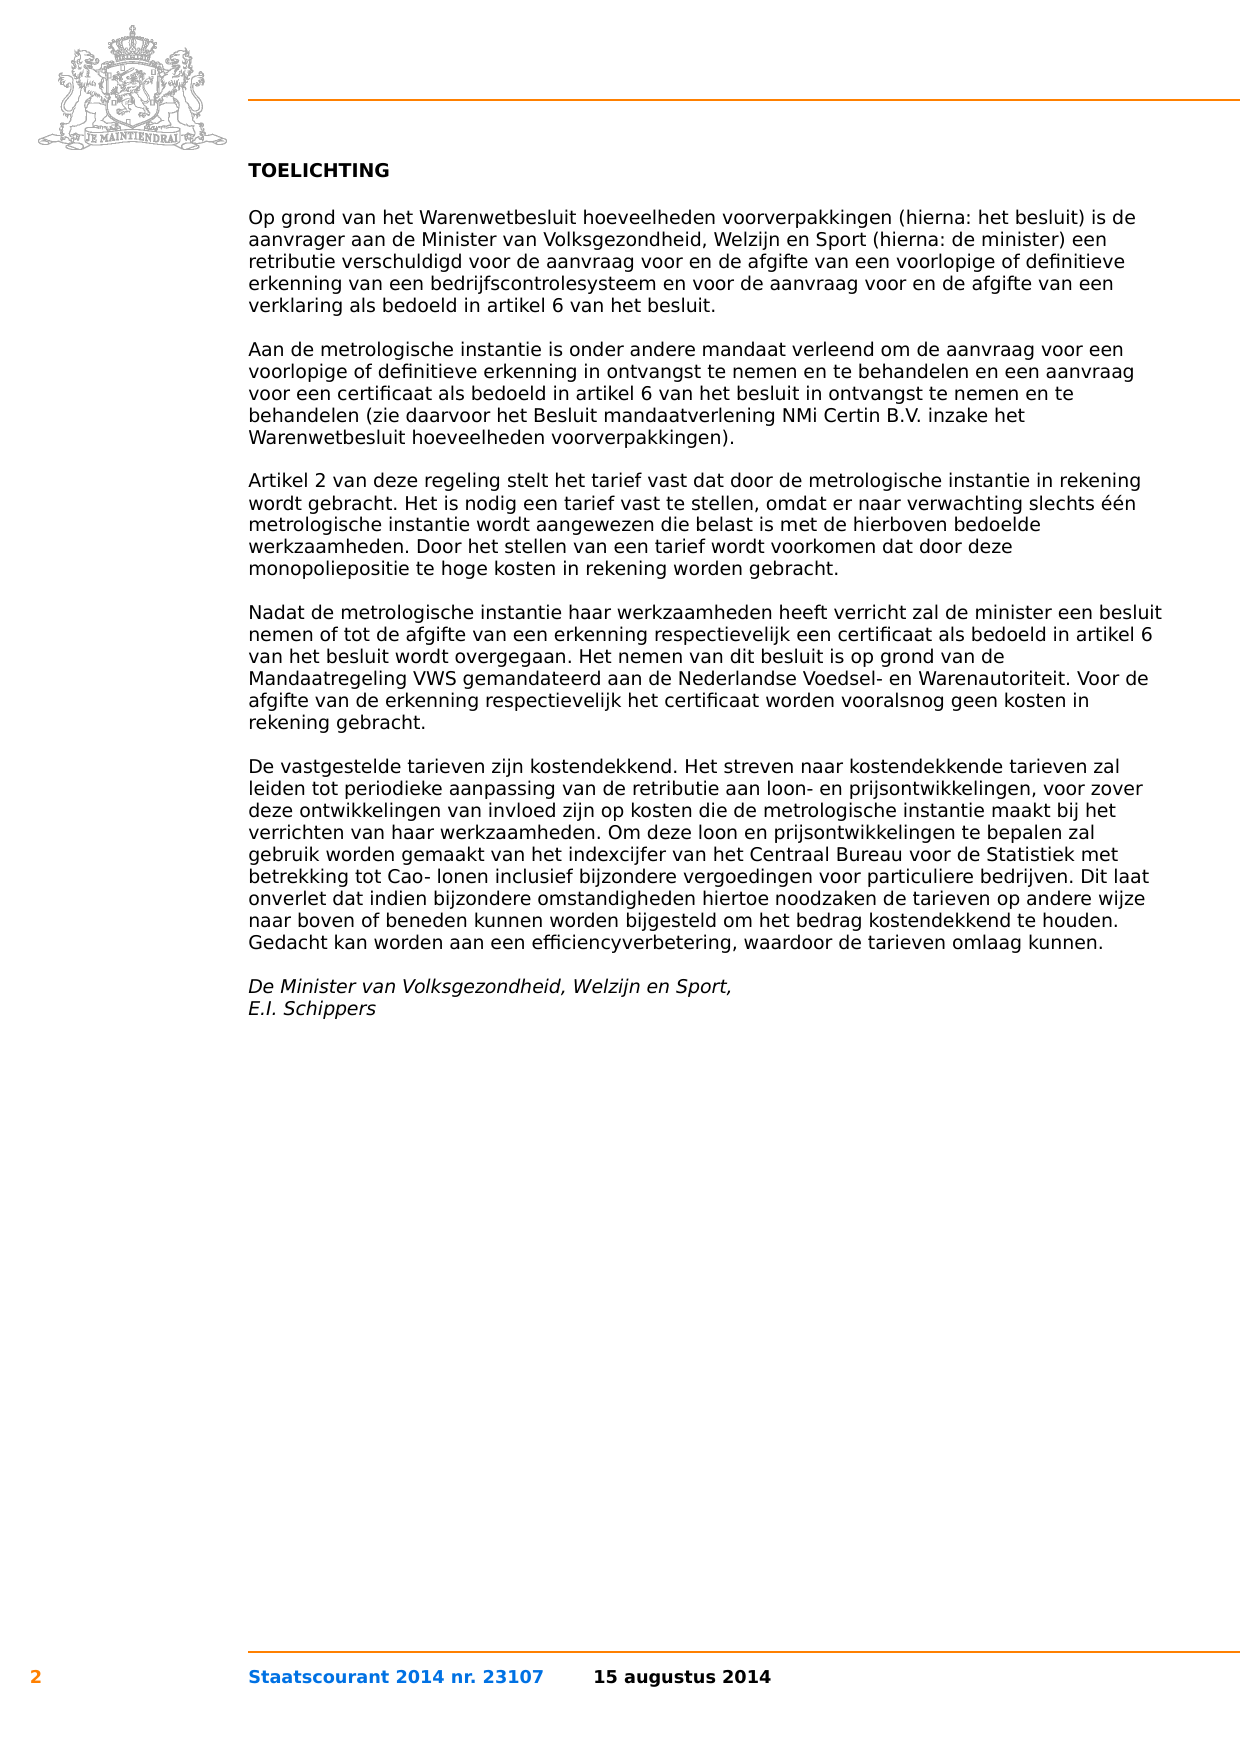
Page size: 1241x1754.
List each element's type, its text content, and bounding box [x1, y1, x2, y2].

subtitle TOELICHTING [248, 160, 1163, 182]
text Op grond van het Warenwetbesluit hoeveelheden voorverpakkingen (hierna: het besluit) is de aanvrager aan de Minister van Volksgezondheid, Welzijn en Sport (hierna: de minister) een retributie verschuldigd voor de aanvraag voor en de afgifte van een voorlopige of definitieve erkenning van een bedrijfscontrolesysteem en voor de aanvraag voor en de afgifte van een verklaring als bedoeld in artikel 6 van het besluit. [248, 207, 1163, 317]
text De Minister van Volksgezondheid, Welzijn en Sport, E.I. Schippers [248, 976, 1163, 1019]
text Artikel 2 van deze regeling stelt het tarief vast dat door de metrologische instantie in rekening wordt gebracht. Het is nodig een tarief vast te stellen, omdat er naar verwachting slechts één metrologische instantie wordt aangewezen die belast is met de hierboven bedoelde werkzaamheden. Door het stellen van een tarief wordt voorkomen dat door deze monopoliepositie te hoge kosten in rekening worden gebracht. [248, 470, 1163, 580]
text De vastgestelde tarieven zijn kostendekkend. Het streven naar kostendekkende tarieven zal leiden tot periodieke aanpassing van de retributie aan loon- en prijsontwikkelingen, voor zover deze ontwikkelingen van invloed zijn op kosten die de metrologische instantie maakt bij het verrichten van haar werkzaamheden. Om deze loon en prijsontwikkelingen te bepalen zal gebruik worden gemaakt van het indexcijfer van het Centraal Bureau voor de Statistiek met betrekking tot Cao- lonen inclusief bijzondere vergoedingen voor particuliere bedrijven. Dit laat onverlet dat indien bijzondere omstandigheden hiertoe noodzaken de tarieven op andere wijze naar boven of beneden kunnen worden bijgesteld om het bedrag kostendekkend te houden. Gedacht kan worden aan een efficiencyverbetering, waardoor de tarieven omlaag kunnen. [248, 756, 1163, 954]
text Nadat de metrologische instantie haar werkzaamheden heeft verricht zal de minister een besluit nemen of tot de afgifte van een erkenning respectievelijk een certificaat als bedoeld in artikel 6 van het besluit wordt overgegaan. Het nemen van dit besluit is op grond van de Mandaatregeling VWS gemandateerd aan de Nederlandse Voedsel- en Warenautoriteit. Voor de afgifte van de erkenning respectievelijk het certificaat worden vooralsnog geen kosten in rekening gebracht. [248, 602, 1163, 734]
picture [38, 25, 227, 150]
text Aan de metrologische instantie is onder andere mandaat verleend om de aanvraag voor een voorlopige of definitieve erkenning in ontvangst te nemen en te behandelen en een aanvraag voor een certificaat als bedoeld in artikel 6 van het besluit in ontvangst te nemen en te behandelen (zie daarvoor het Besluit mandaatverlening NMi Certin B.V. inzake het Warenwetbesluit hoeveelheden voorverpakkingen). [248, 339, 1163, 448]
